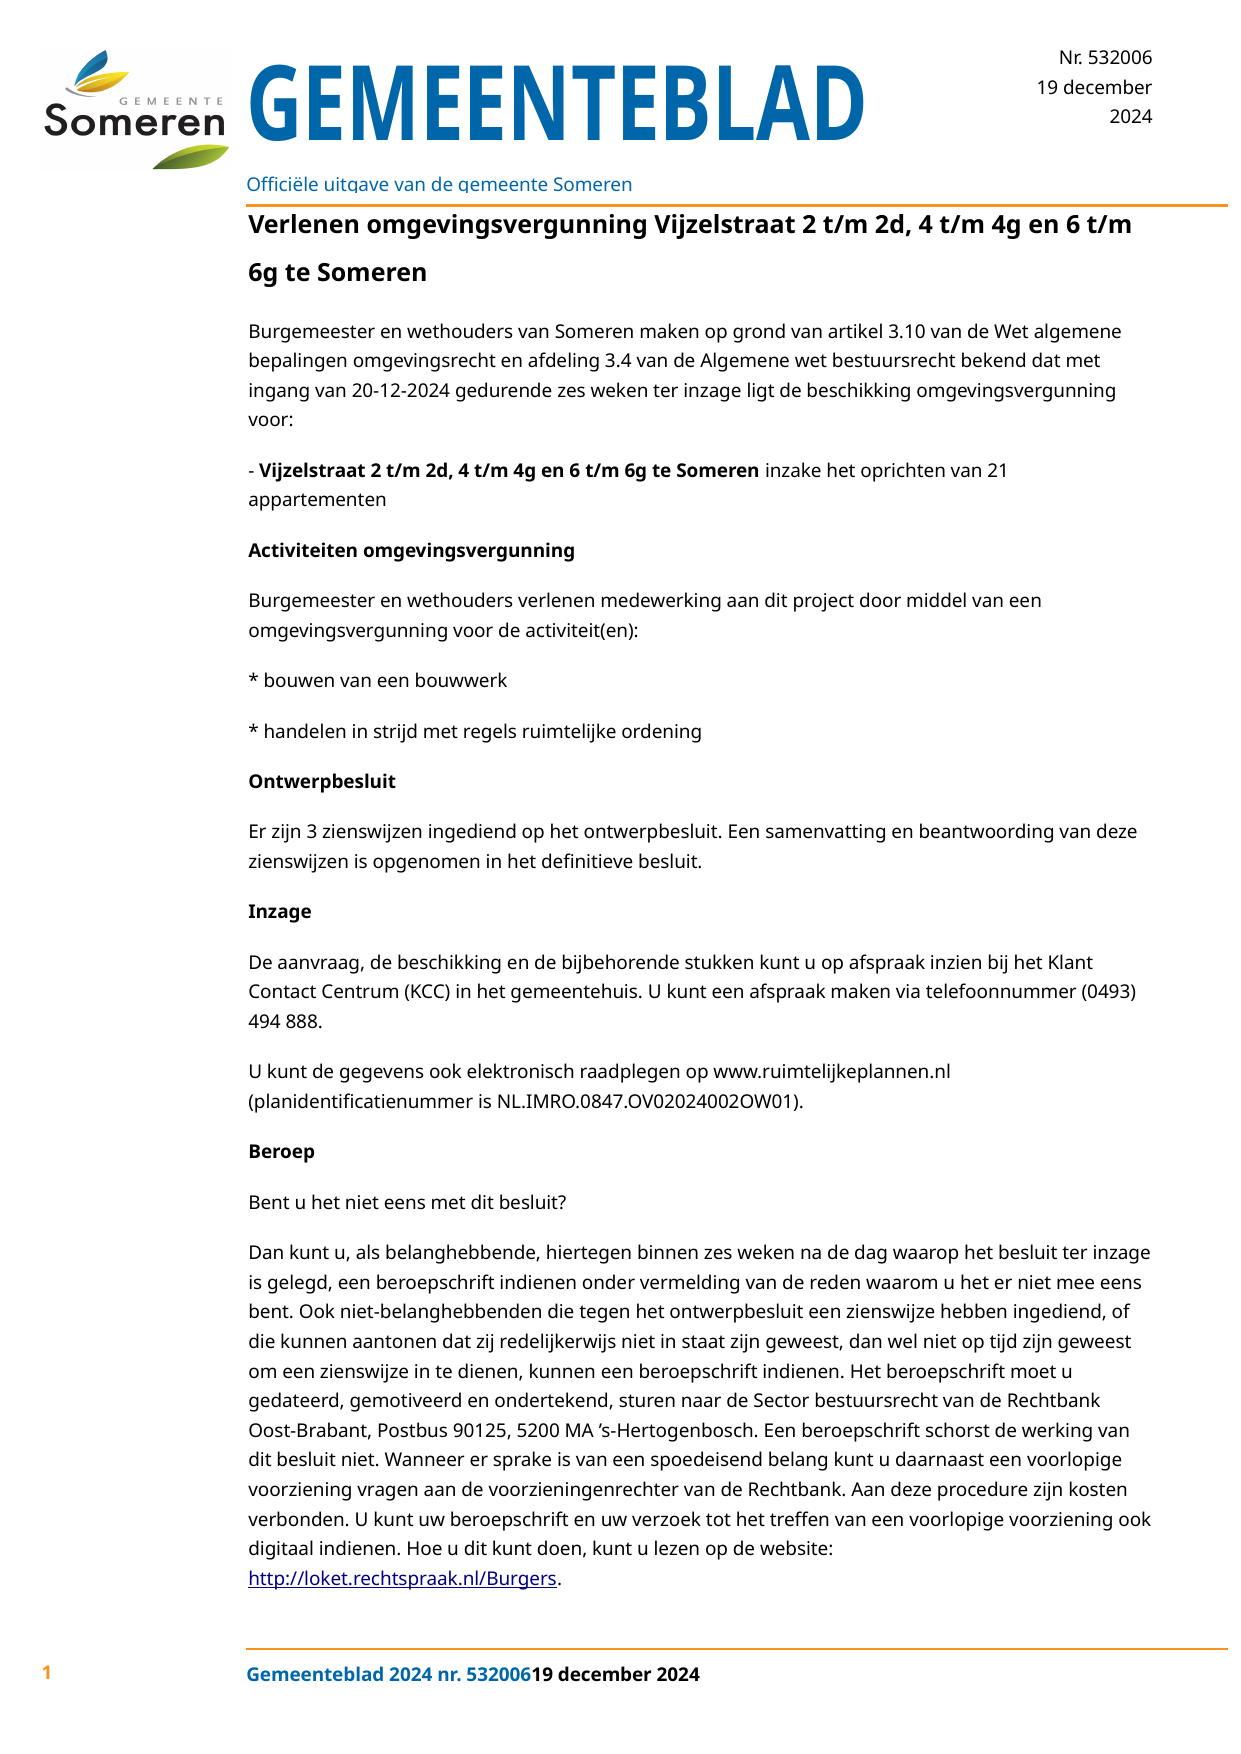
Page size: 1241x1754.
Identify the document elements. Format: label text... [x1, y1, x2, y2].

picture [41, 47, 231, 172]
text Activiteiten omgevingsvergunning [248, 537, 1152, 563]
text - Vijzelstraat 2 t/m 2d, 4 t/m 4g en 6 t/m 6g te Someren inzake het oprichten van 21 appartementen [248, 457, 1152, 512]
text Burgemeester en wethouders verlenen medewerking aan dit project door middel van een omgevingsvergunning voor de activiteit(en): [248, 587, 1152, 643]
text Ontwerpbesluit [248, 768, 1152, 794]
text Bent u het niet eens met dit besluit? [248, 1189, 1152, 1215]
text De aanvraag, de beschikking en de bijbehorende stukken kunt u op afspraak inzien bij het Klant Contact Centrum (KCC) in het gemeentehuis. U kunt een afspraak maken via telefoonnummer (0493) 494 888. [248, 949, 1152, 1034]
text Er zijn 3 zienswijzen ingediend op het ontwerpbesluit. Een samenvatting en beantwoording van deze zienswijzen is opgenomen in het definitieve besluit. [248, 819, 1152, 874]
text Verlenen omgevingsvergunning Vijzelstraat 2 t/m 2d, 4 t/m 4g en 6 t/m 6g te Someren [248, 207, 1152, 288]
text * bouwen van een bouwwerk [248, 667, 1152, 693]
text Dan kunt u, als belanghebbende, hiertegen binnen zes weken na de dag waarop het besluit ter inzage is gelegd, een beroepschrift indienen onder vermelding van de reden waarom u het er niet mee eens bent. Ook niet-belanghebbenden die tegen het ontwerpbesluit een zienswijze hebben ingediend, of die kunnen aantonen dat zij redelijkerwijs niet in staat zijn geweest, dan wel niet op tijd zijn geweest om een zienswijze in te dienen, kunnen een beroepschrift indienen. Het beroepschrift moet u gedateerd, gemotiveerd en ondertekend, sturen naar de Sector bestuursrecht van de Rechtbank Oost-Brabant, Postbus 90125, 5200 MA ’s-Hertogenbosch. Een beroepschrift schorst de werking van dit besluit niet. Wanneer er sprake is van een spoedeisend belang kunt u daarnaast een voorlopige voorziening vragen aan de voorzieningenrechter van de Rechtbank. Aan deze procedure zijn kosten verbonden. U kunt uw beroepschrift en uw verzoek tot het treffen van een voorlopige voorziening ook digitaal indienen. Hoe u dit kunt doen, kunt u lezen op de website: http://loket.rechtspraak.nl/Burgers. [248, 1239, 1152, 1591]
text Inzage [248, 899, 1152, 924]
text * handelen in strijd met regels ruimtelijke ordening [248, 718, 1152, 744]
text Burgemeester en wethouders van Someren maken op grond van artikel 3.10 van de Wet algemene bepalingen omgevingsrecht en afdeling 3.4 van de Algemene wet bestuursrecht bekend dat met ingang van 20-12-2024 gedurende zes weken ter inzage ligt de beschikking omgevingsvergunning voor: [248, 318, 1152, 432]
text U kunt de gegevens ook elektronisch raadplegen op www.ruimtelijkeplannen.nl (planidentificatienummer is NL.IMRO.0847.OV02024002OW01). [248, 1059, 1152, 1114]
text Beroep [248, 1139, 1152, 1164]
